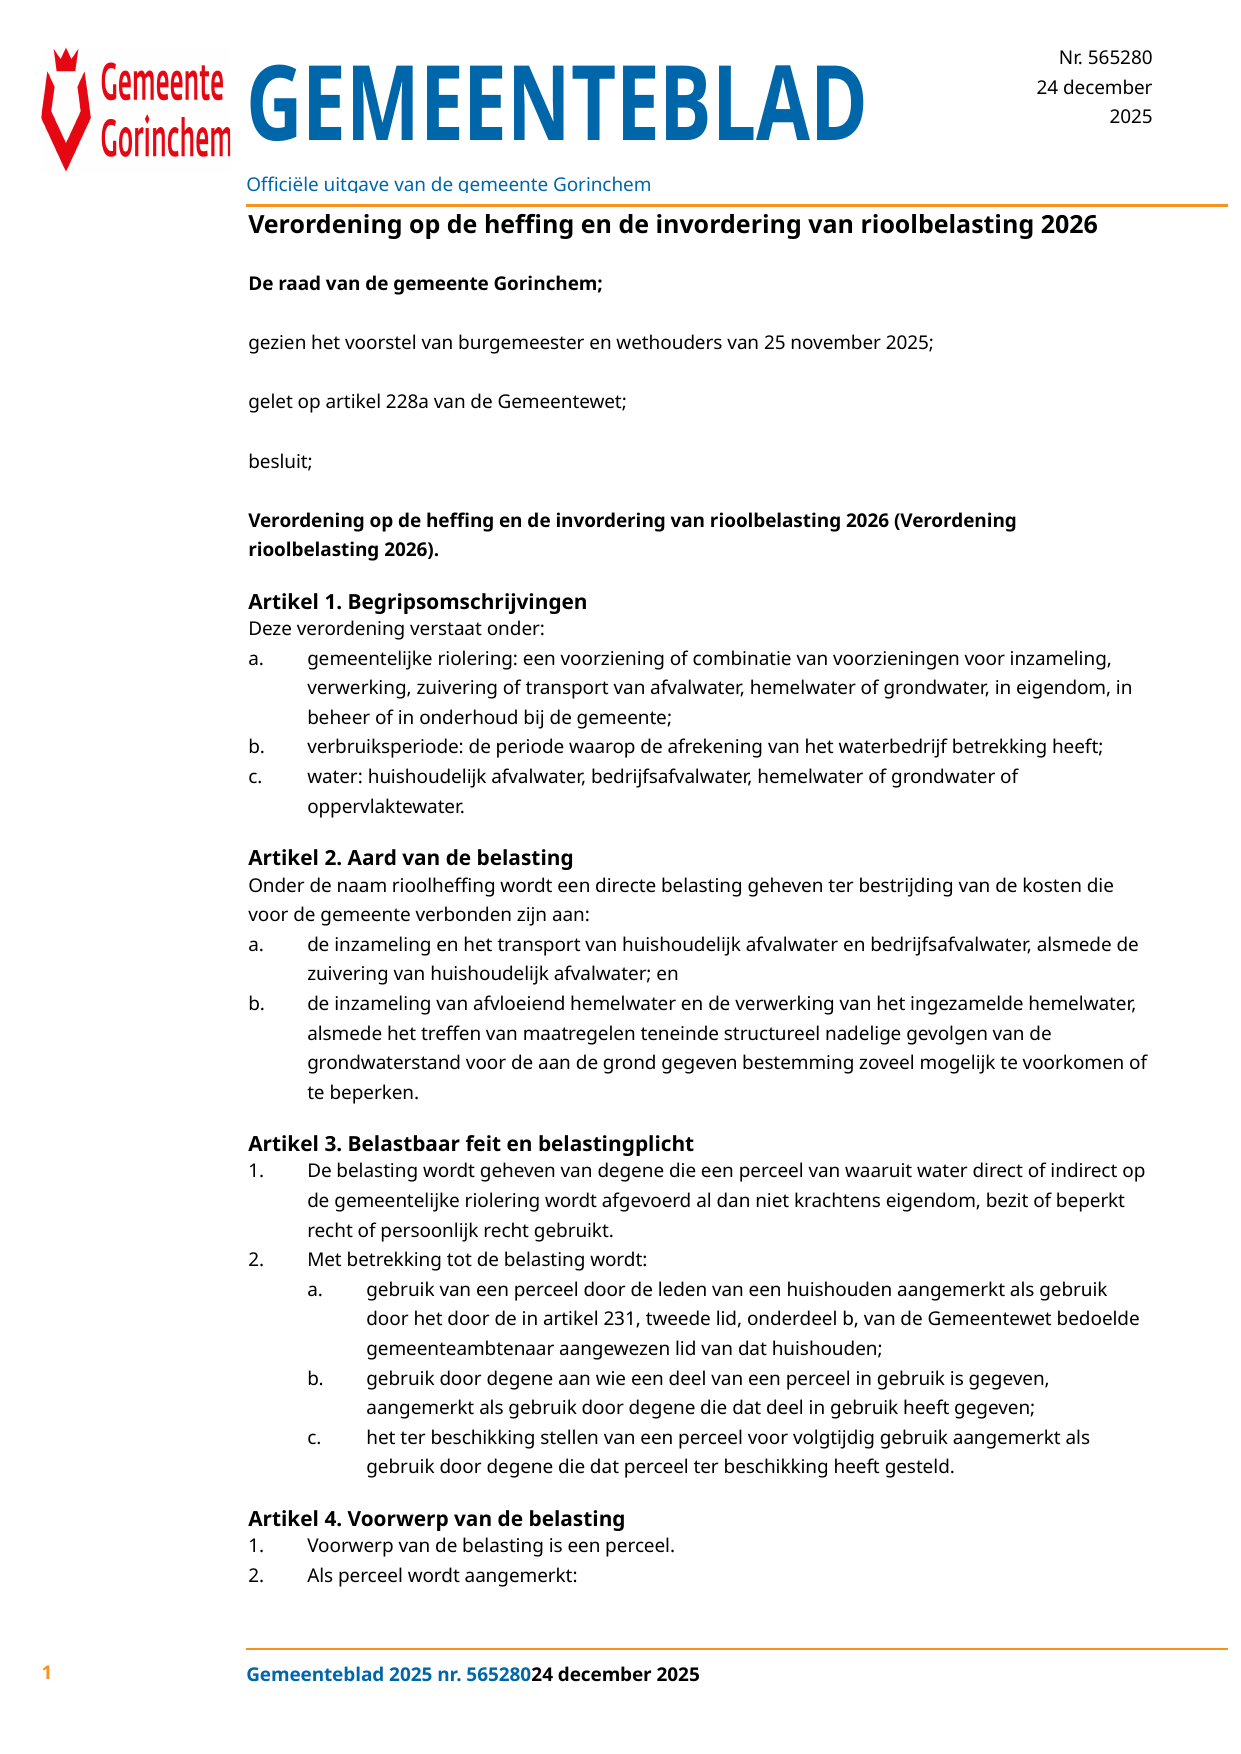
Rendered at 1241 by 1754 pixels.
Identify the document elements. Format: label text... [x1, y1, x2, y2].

text Artikel 4. Voorwerp van de belasting [248, 1504, 1152, 1532]
list water: huishoudelijk afvalwater, bedrijfsafvalwater, hemelwater of grondwater of oppervlaktewater. [248, 763, 1152, 819]
text Artikel 3. Belastbaar feit en belastingplicht [248, 1129, 1152, 1158]
text Artikel 1. Begripsomschrijvingen [248, 587, 1152, 615]
list de inzameling en het transport van huishoudelijk afvalwater en bedrijfsafvalwater, alsmede de zuivering van huishoudelijk afvalwater; en [248, 931, 1152, 986]
text De raad van de gemeente Gorinchem; [248, 270, 1152, 296]
text Verordening op de heffing en de invordering van rioolbelasting 2026 (Verordening rioolbelasting 2026). [248, 507, 1152, 562]
text gelet op artikel 228a van de Gemeentewet; [248, 389, 1152, 414]
list het ter beschikking stellen van een perceel voor volgtijdig gebruik aangemerkt als gebruik door degene die dat perceel ter beschikking heeft gesteld. [307, 1424, 1152, 1479]
list Voorwerp van de belasting is een perceel. [248, 1532, 1152, 1558]
text Verordening op de heffing en de invordering van rioolbelasting 2026 [248, 207, 1152, 241]
text Onder de naam rioolheffing wordt een directe belasting geheven ter bestrijding van de kosten die voor de gemeente verbonden zijn aan: [248, 872, 1152, 927]
list gemeentelijke riolering: een voorziening of combinatie van voorzieningen voor inzameling, verwerking, zuivering of transport van afvalwater, hemelwater of grondwater, in eigendom, in beheer of in onderhoud bij de gemeente; [248, 645, 1152, 730]
text Artikel 2. Aard van de belasting [248, 843, 1152, 872]
text Deze verordening verstaat onder: [248, 615, 1152, 641]
text gezien het voorstel van burgemeester en wethouders van 25 november 2025; [248, 329, 1152, 355]
list de inzameling van afvloeiend hemelwater en de verwerking van het ingezamelde hemelwater, alsmede het treffen van maatregelen teneinde structureel nadelige gevolgen van de grondwaterstand voor de aan de grond gegeven bestemming zoveel mogelijk te voorkomen of te beperken. [248, 990, 1152, 1104]
picture [41, 47, 231, 172]
list gebruik van een perceel door de leden van een huishouden aangemerkt als gebruik door het door de in artikel 231, tweede lid, onderdeel b, van de Gemeentewet bedoelde gemeenteambtenaar aangewezen lid van dat huishouden; [307, 1276, 1152, 1361]
list De belasting wordt geheven van degene die een perceel van waaruit water direct of indirect op de gemeentelijke riolering wordt afgevoerd al dan niet krachtens eigendom, bezit of beperkt recht of persoonlijk recht gebruikt. [248, 1158, 1152, 1243]
list Als perceel wordt aangemerkt: [248, 1562, 1152, 1588]
list Met betrekking tot de belasting wordt: [248, 1246, 1152, 1272]
list verbruiksperiode: de periode waarop de afrekening van het waterbedrijf betrekking heeft; [248, 734, 1152, 759]
text besluit; [248, 448, 1152, 473]
list gebruik door degene aan wie een deel van een perceel in gebruik is gegeven, aangemerkt als gebruik door degene die dat deel in gebruik heeft gegeven; [307, 1365, 1152, 1420]
